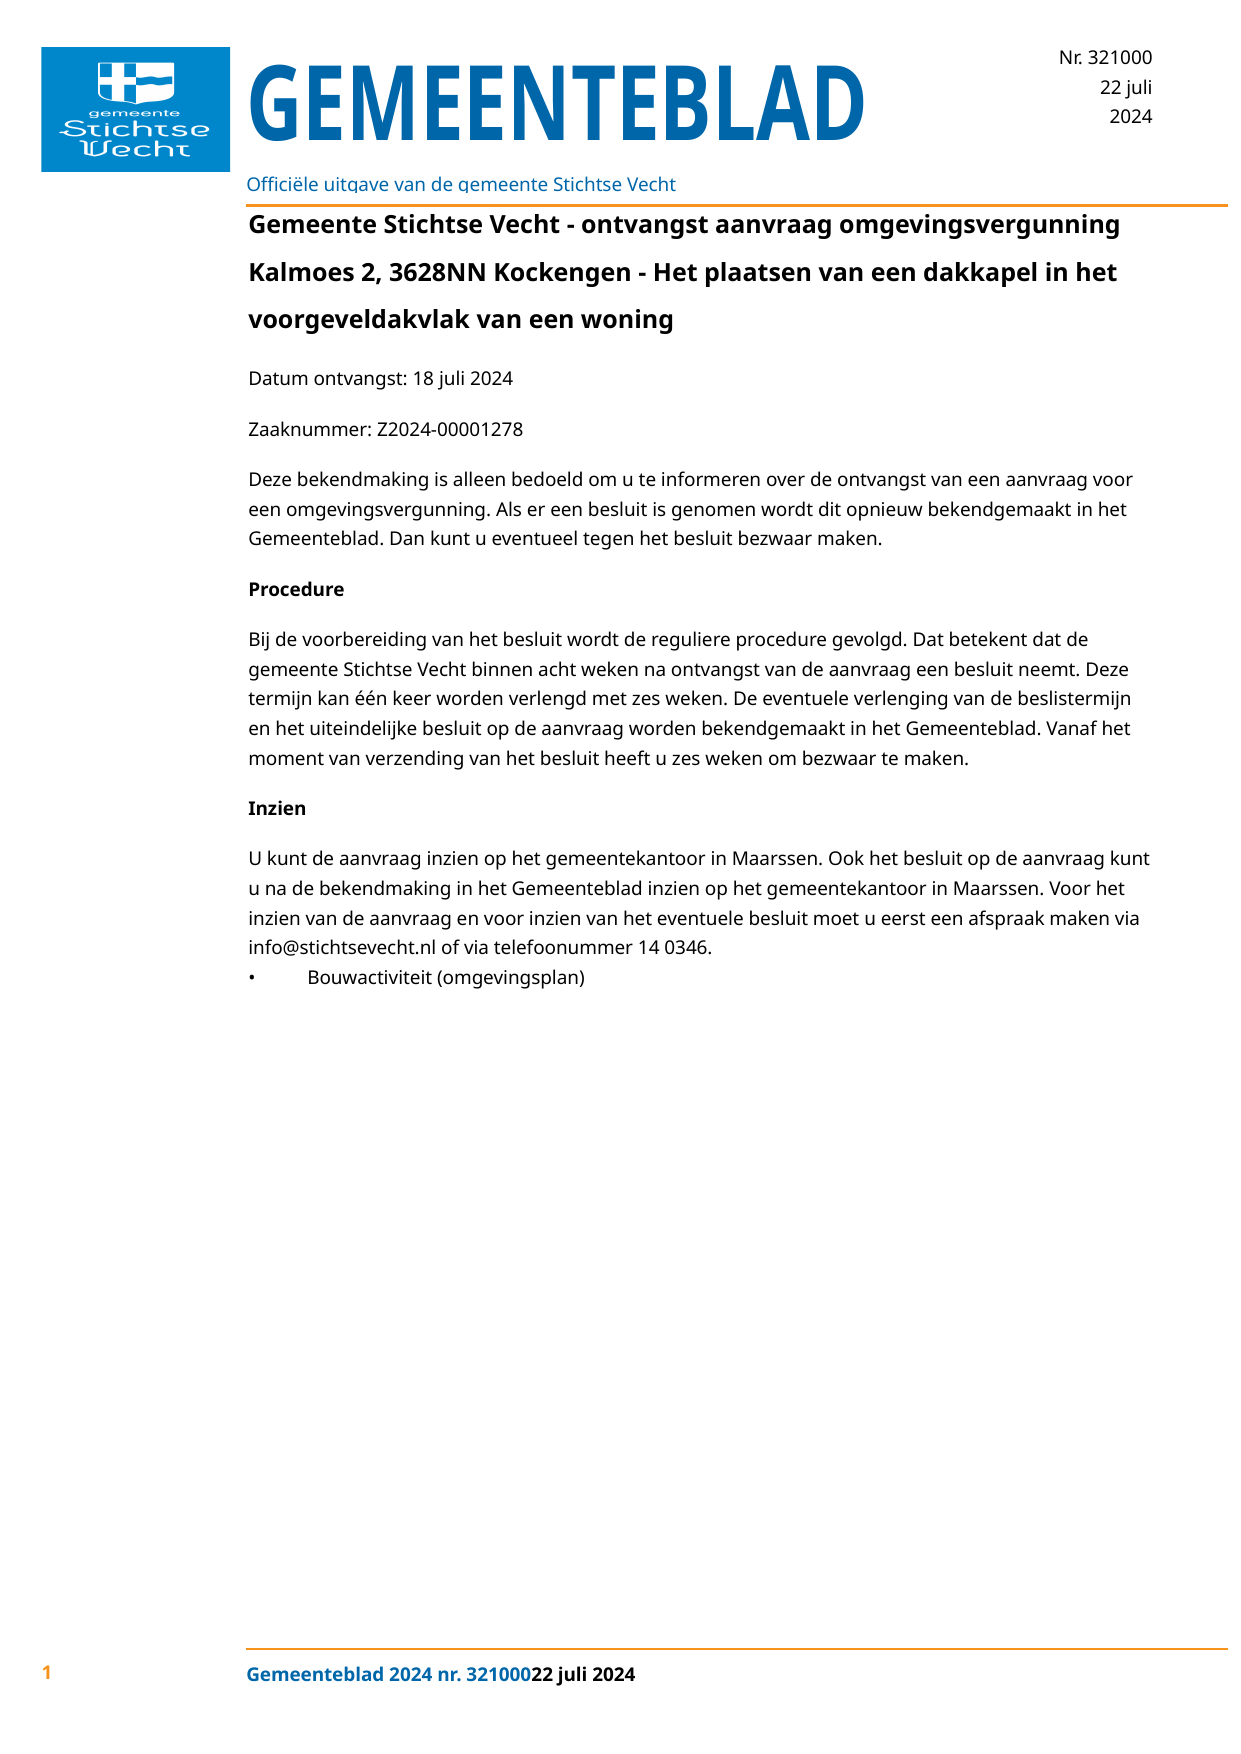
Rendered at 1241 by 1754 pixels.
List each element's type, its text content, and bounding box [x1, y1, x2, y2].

text Procedure [248, 576, 1152, 602]
text Inzien [248, 795, 1152, 821]
text U kunt de aanvraag inzien op het gemeentekantoor in Maarssen. Ook het besluit op de aanvraag kunt u na de bekendmaking in het Gemeenteblad inzien op het gemeentekantoor in Maarssen. Voor het inzien van de aanvraag en voor inzien van het eventuele besluit moet u eerst een afspraak maken via info@stichtsevecht.nl of via telefoonummer 14 0346. [248, 846, 1152, 960]
text Zaaknummer: Z2024-00001278 [248, 416, 1152, 442]
picture [99, 63, 135, 101]
text Datum ontvangst: 18 juli 2024 [248, 366, 1152, 391]
picture [137, 63, 174, 103]
list Bouwactiviteit (omgevingsplan) [248, 964, 1152, 989]
text Gemeente Stichtse Vecht - ontvangst aanvraag omgevingsvergunning Kalmoes 2, 3628NN Kockengen - Het plaatsen van een dakkapel in het voorgeveldakvlak van een woning [248, 207, 1152, 336]
text Bij de voorbereiding van het besluit wordt de reguliere procedure gevolgd. Dat betekent dat de gemeente Stichtse Vecht binnen acht weken na ontvangst van de aanvraag een besluit neemt. Deze termijn kan één keer worden verlengd met zes weken. De eventuele verlenging van de beslistermijn en het uiteindelijke besluit op de aanvraag worden bekendgemaakt in het Gemeenteblad. Vanaf het moment van verzending van het besluit heeft u zes weken om bezwaar te maken. [248, 626, 1152, 770]
text Deze bekendmaking is alleen bedoeld om u te informeren over de ontvangst van een aanvraag voor een omgevingsvergunning. Als er een besluit is genomen wordt dit opnieuw bekendgemaakt in het Gemeenteblad. Dan kunt u eventueel tegen het besluit bezwaar maken. [248, 466, 1152, 551]
